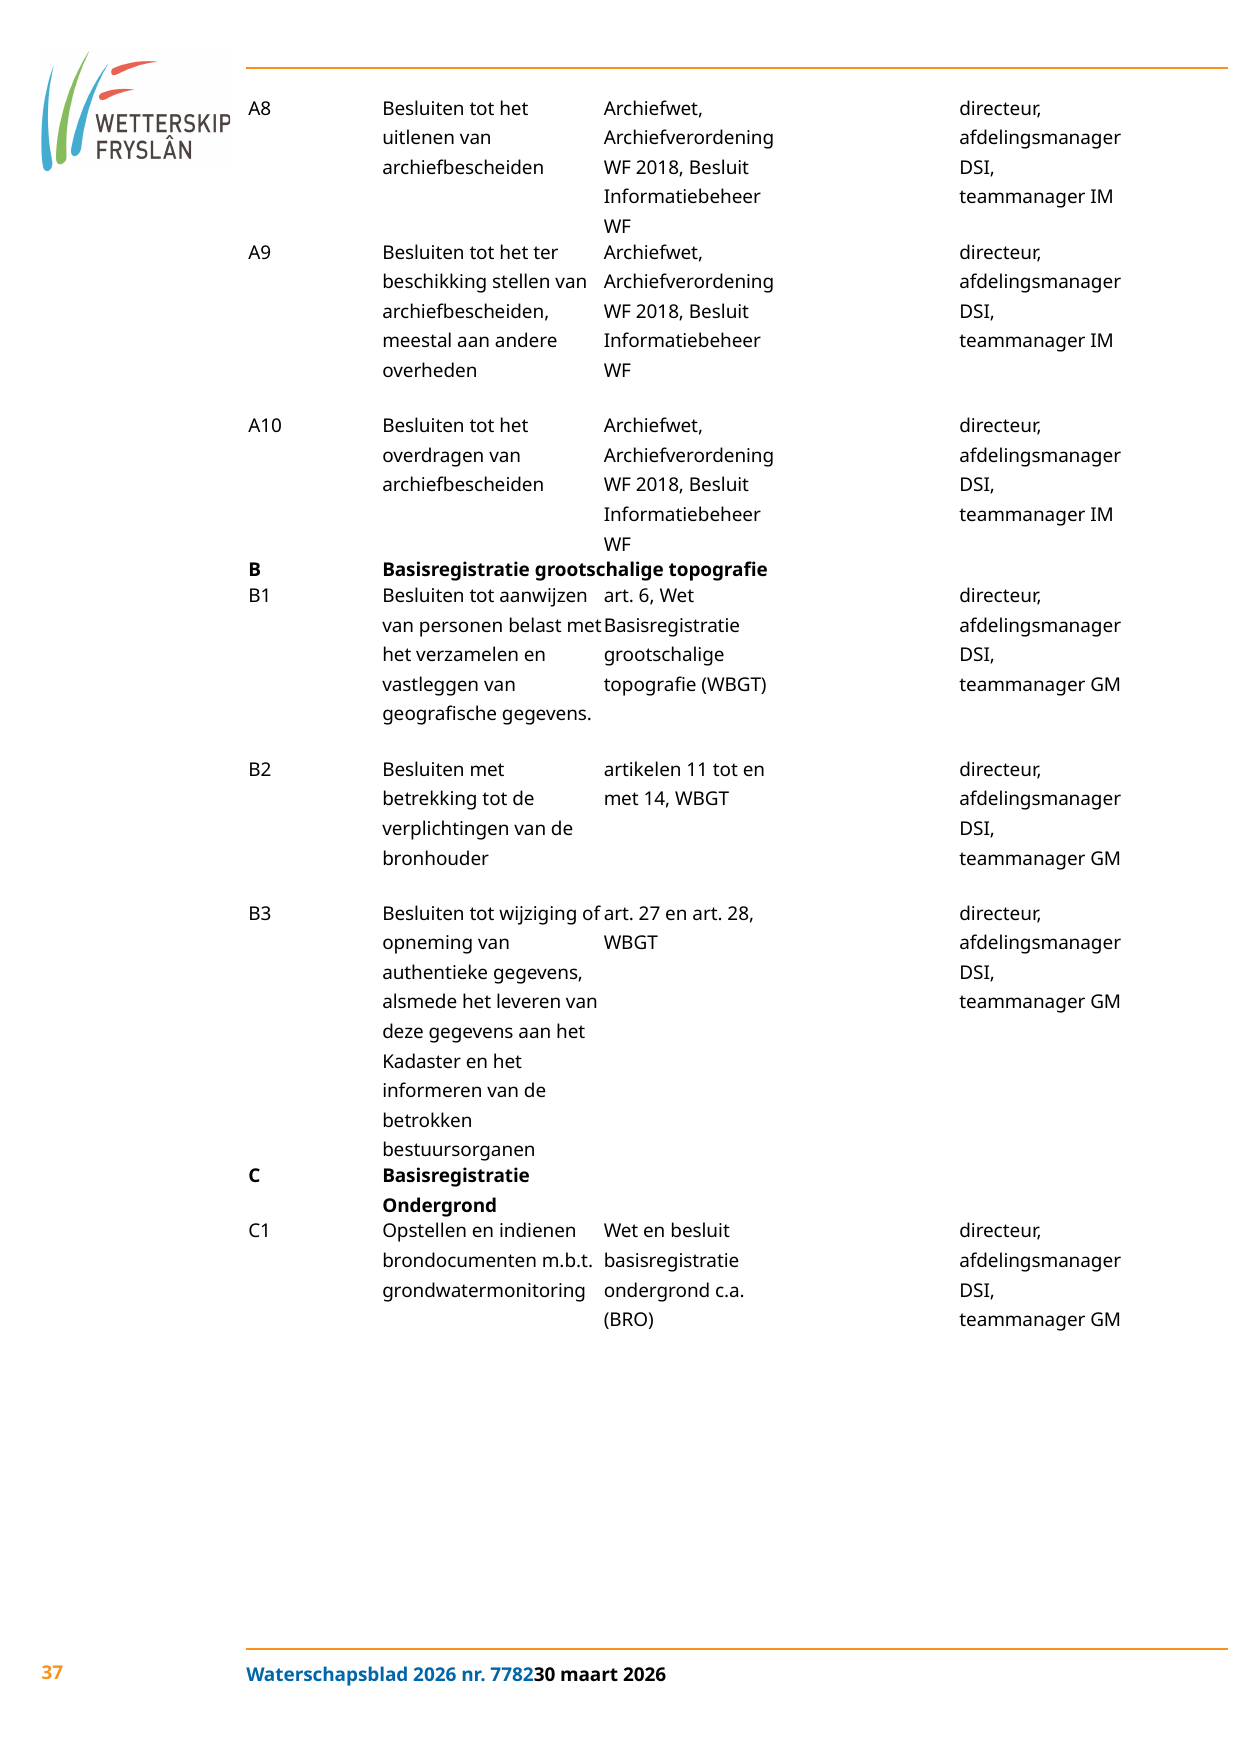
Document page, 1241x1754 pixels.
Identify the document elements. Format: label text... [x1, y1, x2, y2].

table_cell C [248, 1163, 382, 1218]
table_cell [959, 1163, 1152, 1218]
table_cell Opstellen en indienen brondocumenten m.b.t. grondwatermonitoring [382, 1218, 603, 1332]
table_cell [790, 582, 959, 756]
table_cell Archiefwet, Archiefverordening WF 2018, Besluit Informatiebeheer WF [604, 413, 790, 557]
table_cell Wet en besluit basisregistratie ondergrond c.a. (BRO) [604, 1218, 790, 1332]
table_cell directeur, afdelingsmanager DSI, teammanager IM [959, 413, 1152, 557]
table_cell Besluiten tot wijziging of opneming van authentieke gegevens, alsmede het leveren van deze gegevens aan het Kadaster en het informeren van de betrokken bestuursorganen [382, 900, 603, 1162]
table_cell B2 [248, 756, 382, 900]
table_cell artikelen 11 tot en met 14, WBGT [604, 756, 790, 900]
table_cell [790, 1163, 959, 1218]
table_cell art. 6, Wet Basisregistratie grootschalige topografie (WBGT) [604, 582, 790, 756]
table_cell Basisregistratie grootschalige topografie [382, 557, 1152, 582]
picture [41, 47, 231, 172]
table_cell Archiefwet, Archiefverordening WF 2018, Besluit Informatiebeheer WF [604, 239, 790, 412]
table_cell Besluiten tot het overdragen van archiefbescheiden [382, 413, 603, 557]
table_cell directeur, afdelingsmanager DSI, teammanager IM [959, 95, 1152, 239]
table_cell Basisregistratie Ondergrond [382, 1163, 603, 1218]
table_cell B [248, 557, 382, 582]
table_cell Archiefwet, Archiefverordening WF 2018, Besluit Informatiebeheer WF [604, 95, 790, 239]
table_cell directeur, afdelingsmanager DSI, teammanager GM [959, 1218, 1152, 1332]
table_cell A10 [248, 413, 382, 557]
table_cell directeur, afdelingsmanager DSI, teammanager GM [959, 582, 1152, 756]
table_cell Besluiten tot het ter beschikking stellen van archiefbescheiden, meestal aan andere overheden [382, 239, 603, 412]
table_cell directeur, afdelingsmanager DSI, teammanager IM [959, 239, 1152, 412]
table_cell B1 [248, 582, 382, 756]
table_cell [790, 95, 959, 239]
table_cell [790, 413, 959, 557]
table_cell A9 [248, 239, 382, 412]
table_cell directeur, afdelingsmanager DSI, teammanager GM [959, 900, 1152, 1162]
table_cell [790, 239, 959, 412]
table_cell Besluiten met betrekking tot de verplichtingen van de bronhouder [382, 756, 603, 900]
table_cell [604, 1163, 790, 1218]
table_cell A8 [248, 95, 382, 239]
table_cell [790, 900, 959, 1162]
table_cell [790, 756, 959, 900]
table_cell directeur, afdelingsmanager DSI, teammanager GM [959, 756, 1152, 900]
table_cell B3 [248, 900, 382, 1162]
table_cell [790, 1218, 959, 1332]
table_cell Besluiten tot het uitlenen van archiefbescheiden [382, 95, 603, 239]
table_cell Besluiten tot aanwijzen van personen belast met het verzamelen en vastleggen van geografische gegevens. [382, 582, 603, 756]
table_cell art. 27 en art. 28, WBGT [604, 900, 790, 1162]
table_cell C1 [248, 1218, 382, 1332]
